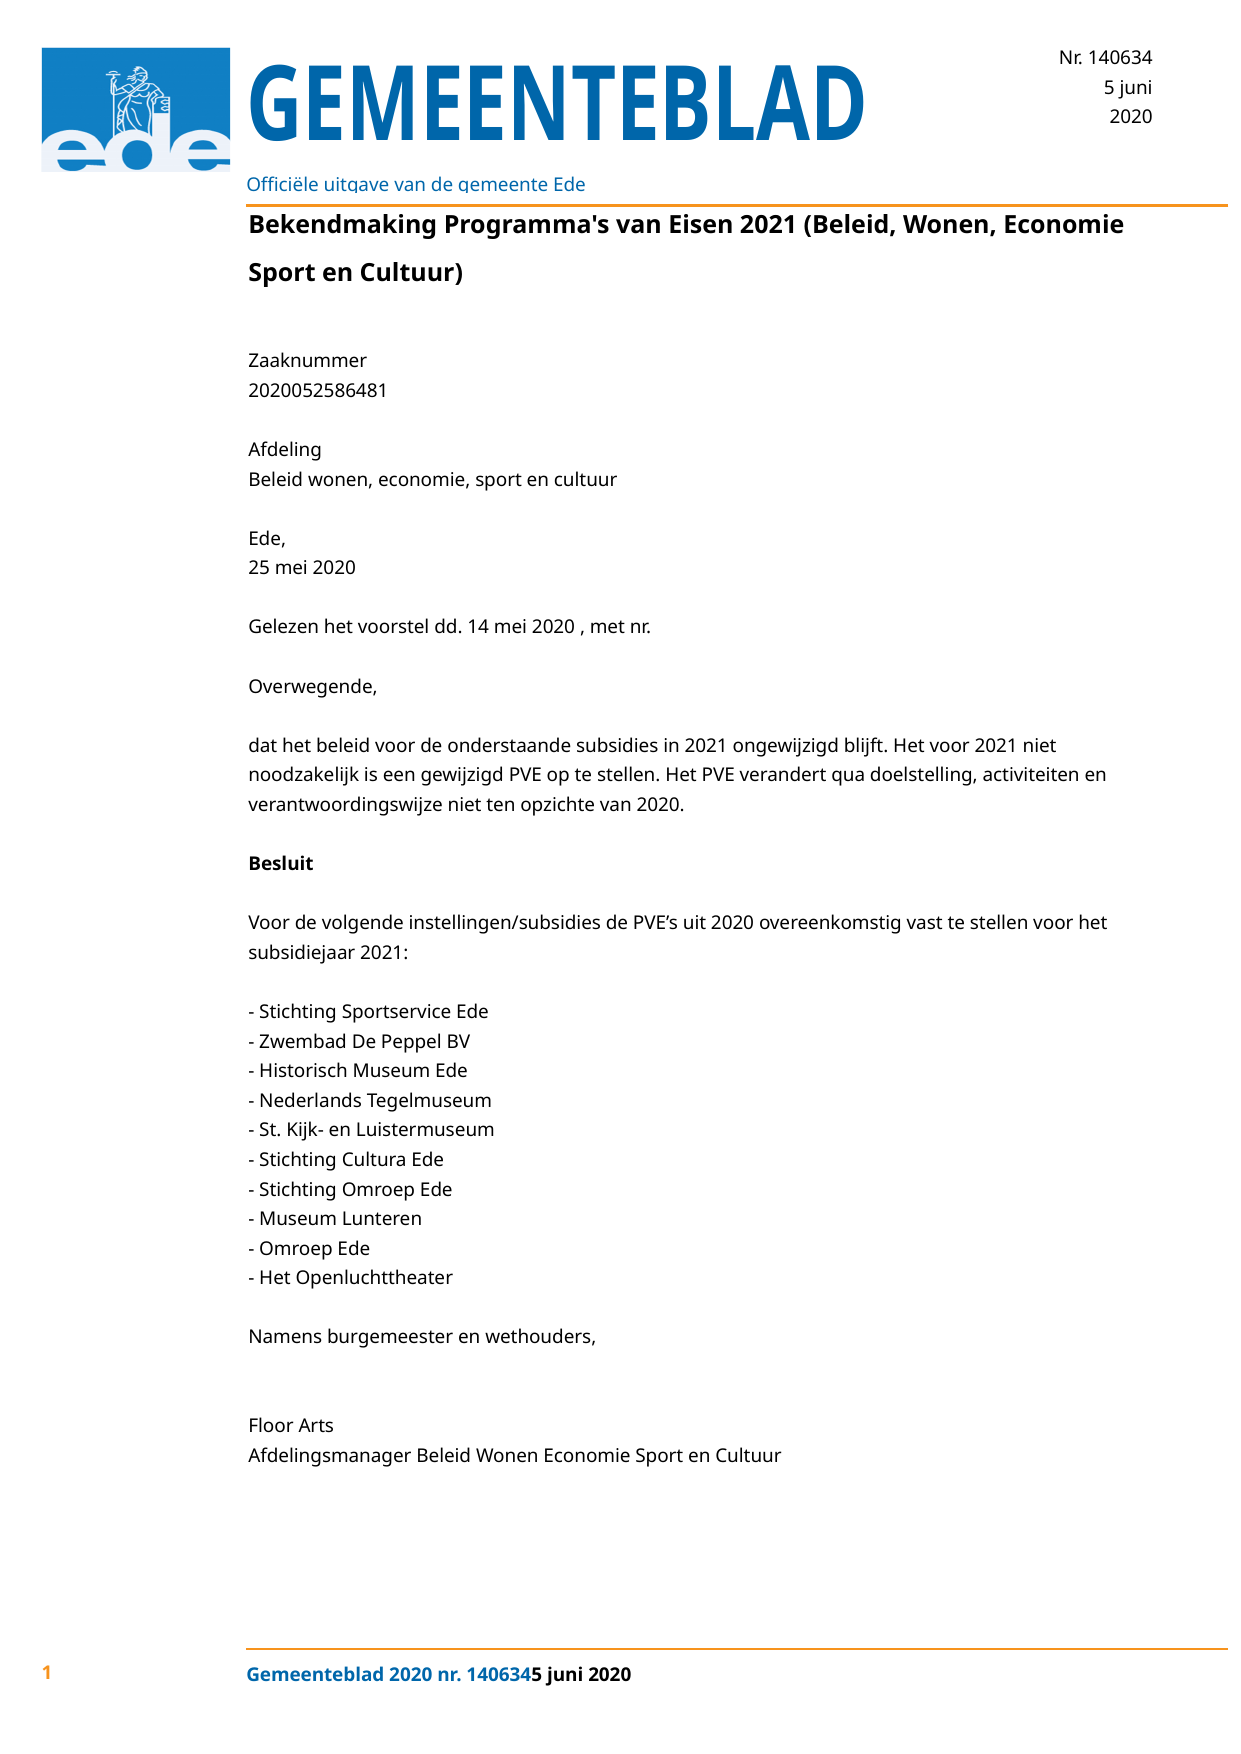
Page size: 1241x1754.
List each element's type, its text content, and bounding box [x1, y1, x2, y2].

text - Het Openluchttheater [248, 1264, 1152, 1290]
text - Zwembad De Peppel BV [248, 1028, 1152, 1054]
text Floor Arts [248, 1412, 1152, 1438]
text - Stichting Sportservice Ede [248, 998, 1152, 1024]
text - Historisch Museum Ede [248, 1057, 1152, 1083]
text 25 mei 2020 [248, 554, 1152, 580]
text Besluit [248, 850, 1152, 876]
text Namens burgemeester en wethouders, [248, 1324, 1152, 1349]
text - Museum Lunteren [248, 1205, 1152, 1231]
text Beleid wonen, economie, sport en cultuur [248, 466, 1152, 492]
text Overwegende, [248, 673, 1152, 699]
text - St. Kijk- en Luistermuseum [248, 1117, 1152, 1142]
text - Stichting Cultura Ede [248, 1146, 1152, 1172]
text Afdeling [248, 436, 1152, 462]
text - Omroep Ede [248, 1235, 1152, 1261]
text Gelezen het voorstel dd. 14 mei 2020 , met nr. [248, 614, 1152, 639]
text 2020052586481 [248, 377, 1152, 403]
text Zaaknummer [248, 347, 1152, 373]
text - Nederlands Tegelmuseum [248, 1087, 1152, 1113]
text dat het beleid voor de onderstaande subsidies in 2021 ongewijzigd blijft. Het voor 2021 niet noodzakelijk is een gewijzigd PVE op te stellen. Het PVE verandert qua doelstelling, activiteiten en verantwoordingswijze niet ten opzichte van 2020. [248, 732, 1152, 817]
picture [41, 47, 231, 172]
text - Stichting Omroep Ede [248, 1176, 1152, 1202]
text Bekendmaking Programma's van Eisen 2021 (Beleid, Wonen, Economie Sport en Cultuur) [248, 207, 1152, 288]
text Ede, [248, 525, 1152, 551]
text Afdelingsmanager Beleid Wonen Economie Sport en Cultuur [248, 1442, 1152, 1468]
text Voor de volgende instellingen/subsidies de PVE’s uit 2020 overeenkomstig vast te stellen voor het subsidiejaar 2021: [248, 909, 1152, 965]
